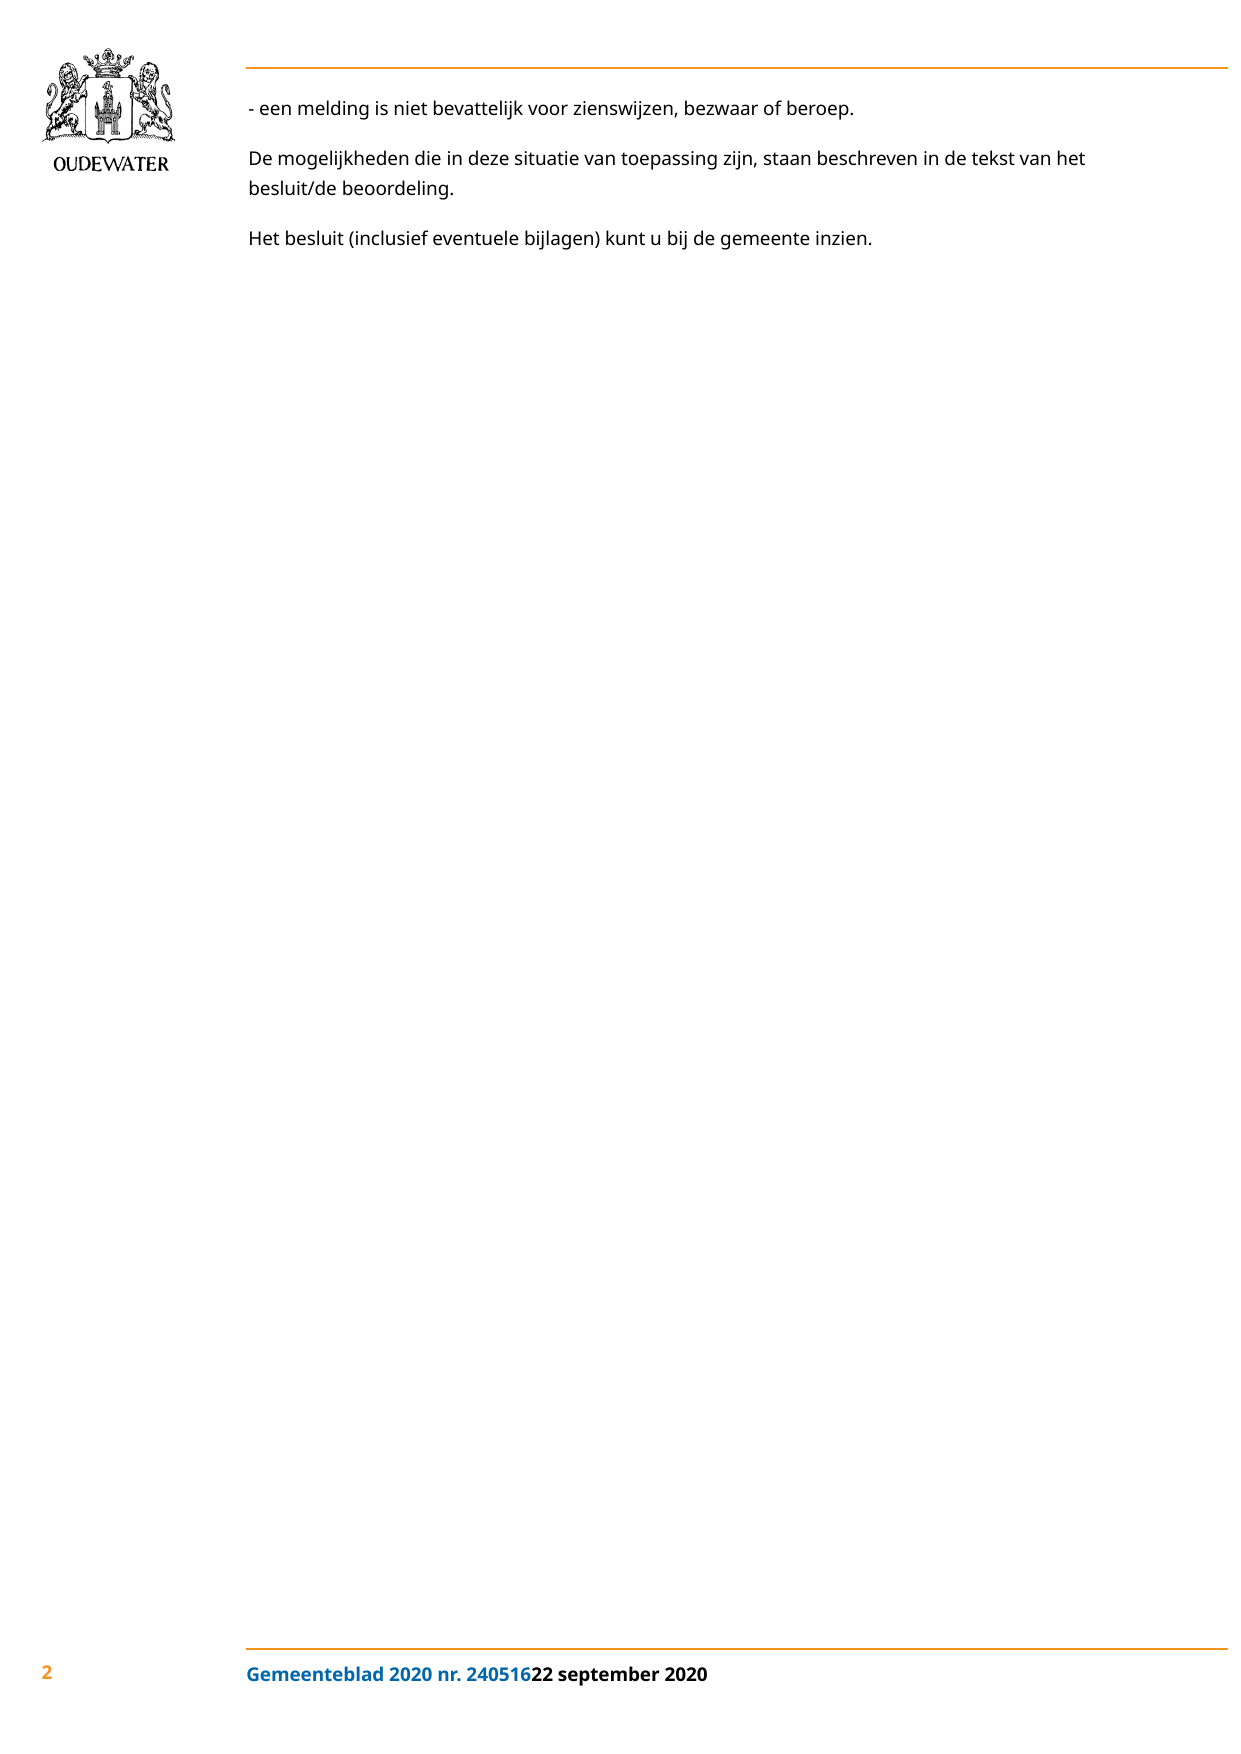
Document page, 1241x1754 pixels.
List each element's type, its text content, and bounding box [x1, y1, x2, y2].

text Het besluit (inclusief eventuele bijlagen) kunt u bij de gemeente inzien. [248, 225, 1152, 251]
text - een melding is niet bevattelijk voor zienswijzen, bezwaar of beroep. [248, 95, 1152, 121]
text De mogelijkheden die in deze situatie van toepassing zijn, staan beschreven in de tekst van het besluit/de beoordeling. [248, 145, 1152, 201]
picture [41, 47, 231, 172]
